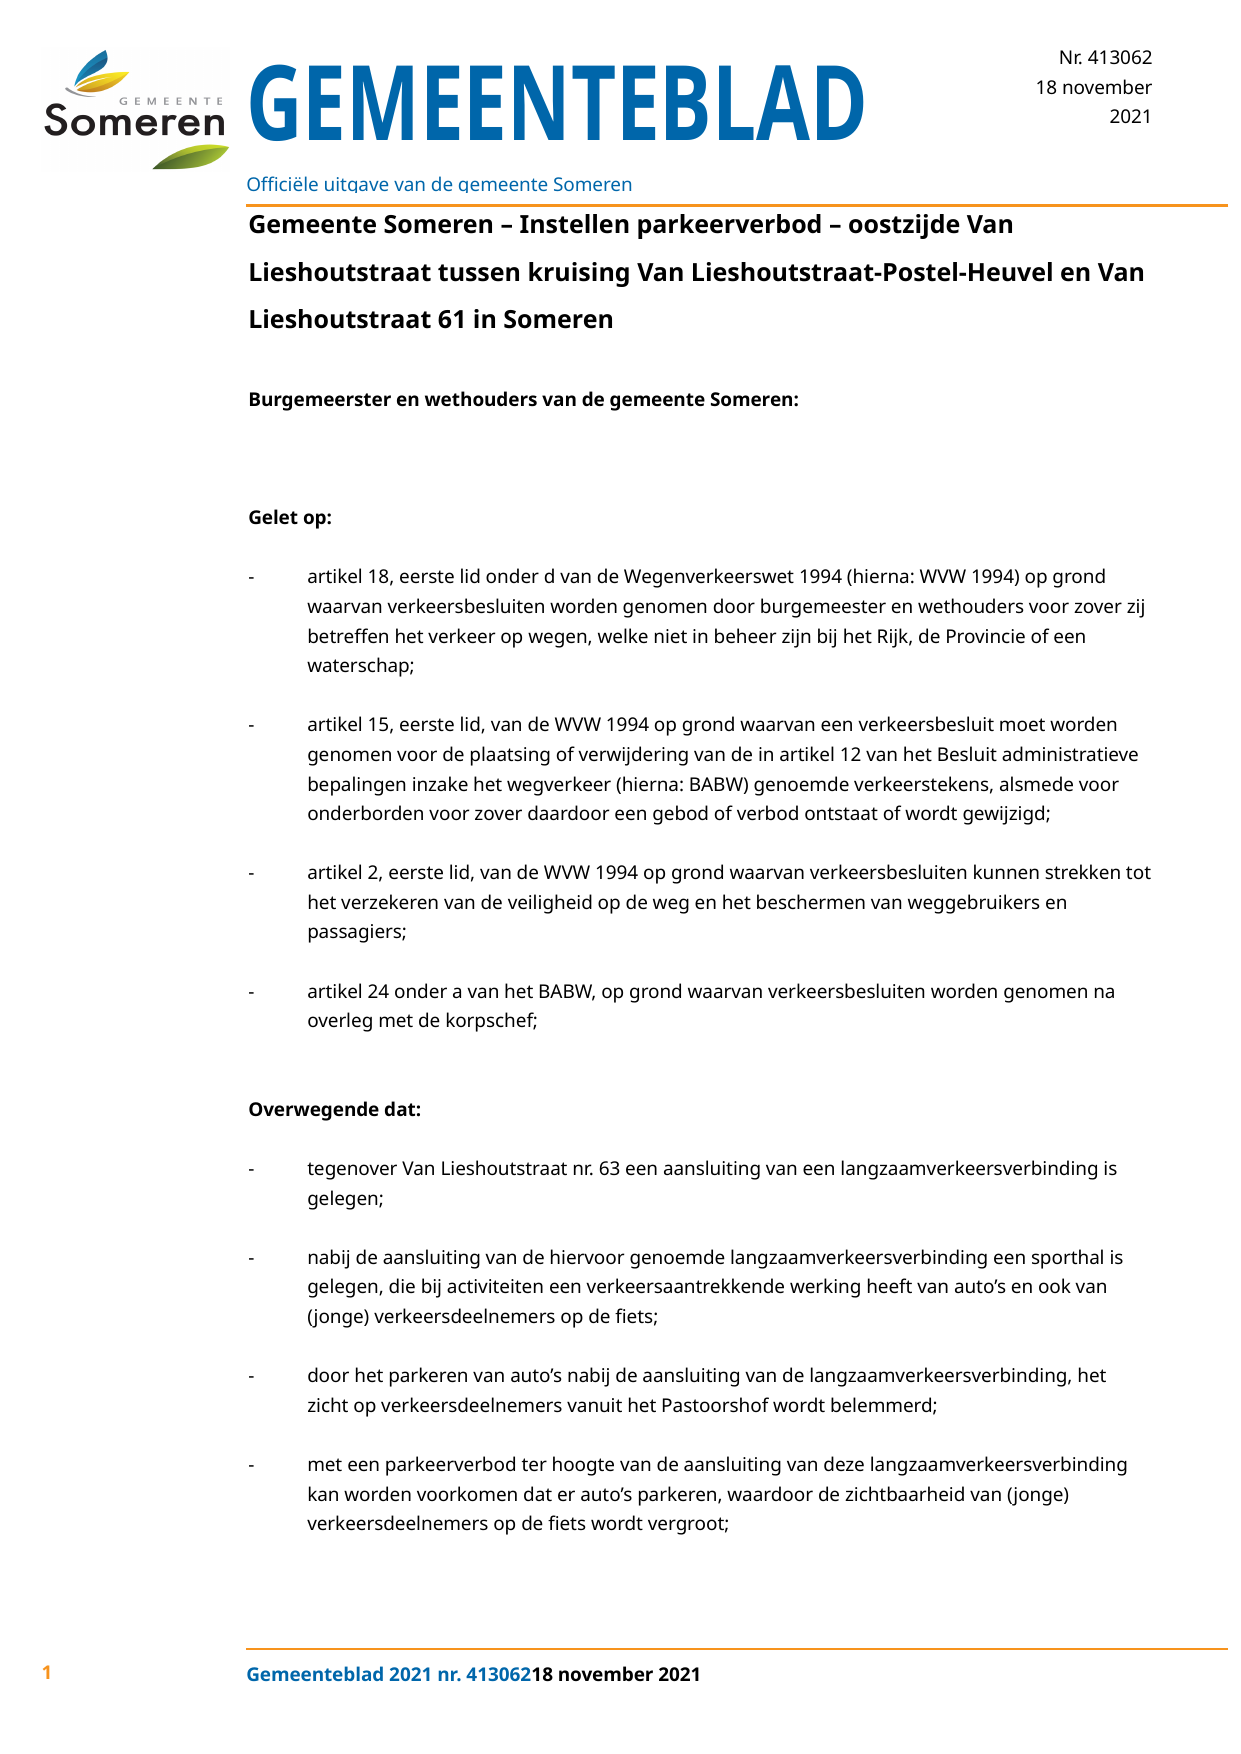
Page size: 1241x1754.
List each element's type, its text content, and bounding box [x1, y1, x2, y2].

text Overwegende dat: [248, 1096, 1152, 1122]
list gelegen, die bij activiteiten een verkeersaantrekkende werking heeft van auto’s en ook van (jonge) verkeersdeelnemers op de fiets; [248, 1274, 1152, 1329]
text Burgemeerster en wethouders van de gemeente Someren: [248, 386, 1152, 412]
list onderborden voor zover daardoor een gebod of verbod ontstaat of wordt gewijzigd; [248, 800, 1152, 826]
list artikel 24 onder a van het BABW, op grond waarvan verkeersbesluiten worden genomen na overleg met de korpschef; [248, 978, 1152, 1033]
text Gemeente Someren – Instellen parkeerverbod – oostzijde Van Lieshoutstraat tussen kruising Van Lieshoutstraat-Postel-Heuvel en Van Lieshoutstraat 61 in Someren [248, 207, 1152, 336]
list met een parkeerverbod ter hoogte van de aansluiting van deze langzaamverkeersverbinding kan worden voorkomen dat er auto’s parkeren, waardoor de zichtbaarheid van (jonge) [248, 1451, 1152, 1507]
list artikel 15, eerste lid, van de WVW 1994 op grond waarvan een verkeersbesluit moet worden [248, 712, 1152, 737]
picture [41, 47, 231, 172]
text Gelet op: [248, 504, 1152, 530]
list verkeersdeelnemers op de fiets wordt vergroot; [248, 1510, 1152, 1536]
list nabij de aansluiting van de hiervoor genoemde langzaamverkeersverbinding een sporthal is [248, 1244, 1152, 1270]
list tegenover Van Lieshoutstraat nr. 63 een aansluiting van een langzaamverkeersverbinding is [248, 1155, 1152, 1181]
list gelegen; [248, 1185, 1152, 1211]
list door het parkeren van auto’s nabij de aansluiting van de langzaamverkeersverbinding, het zicht op verkeersdeelnemers vanuit het Pastoorshof wordt belemmerd; [248, 1362, 1152, 1418]
list artikel 18, eerste lid onder d van de Wegenverkeerswet 1994 (hierna: WVW 1994) op grond waarvan verkeersbesluiten worden genomen door burgemeester en wethouders voor zover zij betreffen het verkeer op wegen, welke niet in beheer zijn bij het Rijk, de Provincie of een waterschap; [248, 564, 1152, 678]
list artikel 2, eerste lid, van de WVW 1994 op grond waarvan verkeersbesluiten kunnen strekken tot het verzekeren van de veiligheid op de weg en het beschermen van weggebruikers en passagiers; [248, 859, 1152, 944]
list genomen voor de plaatsing of verwijdering van de in artikel 12 van het Besluit administratieve bepalingen inzake het wegverkeer (hierna: BABW) genoemde verkeerstekens, alsmede voor [248, 741, 1152, 797]
